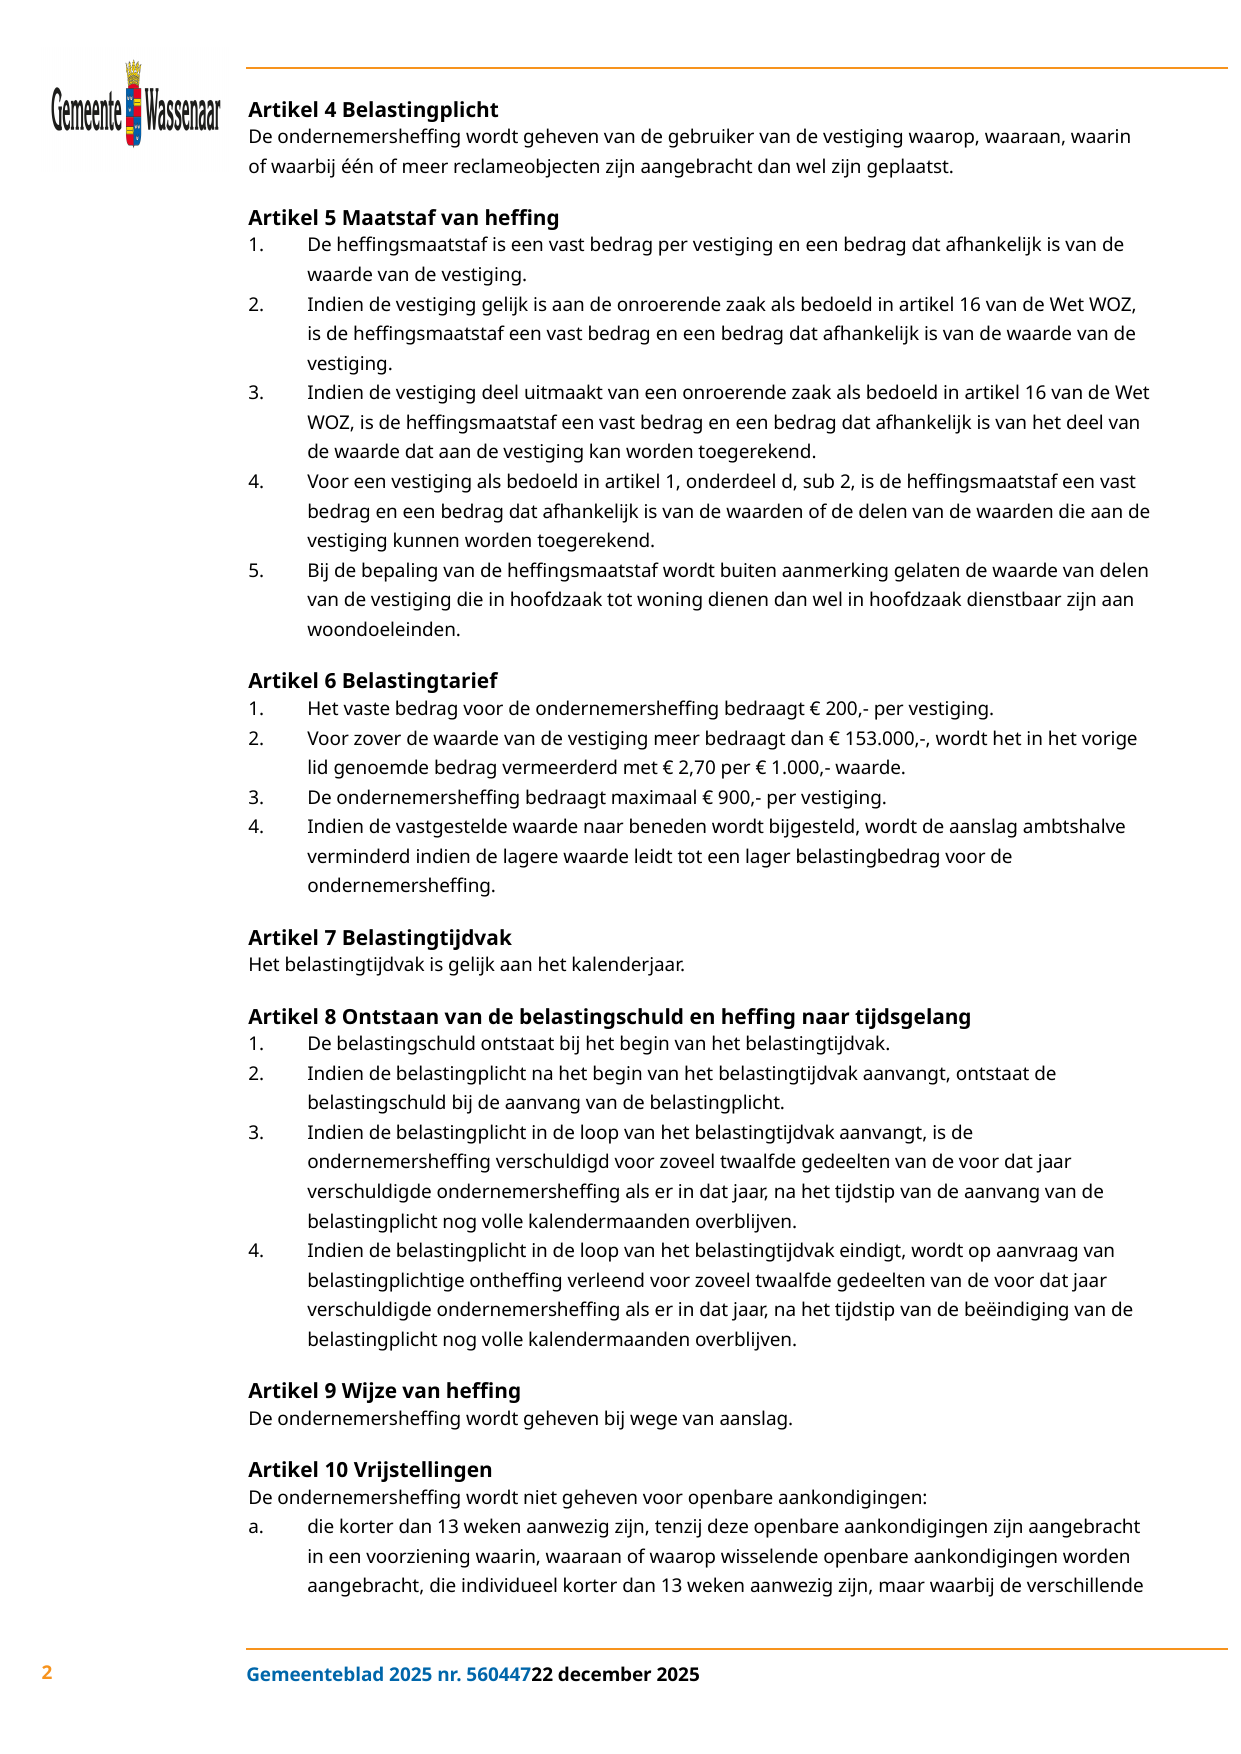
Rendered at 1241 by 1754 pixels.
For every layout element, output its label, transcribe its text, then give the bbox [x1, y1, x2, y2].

list De heffingsmaatstaf is een vast bedrag per vestiging en een bedrag dat afhankelijk is van de waarde van de vestiging. [248, 232, 1152, 287]
text Artikel 10 Vrijstellingen [248, 1455, 1152, 1484]
list die korter dan 13 weken aanwezig zijn, tenzij deze openbare aankondigingen zijn aangebracht in een voorziening waarin, waaraan of waarop wisselende openbare aankondigingen worden aangebracht, die individueel korter dan 13 weken aanwezig zijn, maar waarbij de verschillende [248, 1513, 1152, 1598]
list Voor zover de waarde van de vestiging meer bedraagt dan € 153.000,-, wordt het in het vorige lid genoemde bedrag vermeerderd met € 2,70 per € 1.000,- waarde. [248, 725, 1152, 780]
list De ondernemersheffing bedraagt maximaal € 900,- per vestiging. [248, 784, 1152, 809]
picture [41, 47, 231, 172]
text Artikel 6 Belastingtarief [248, 667, 1152, 695]
text Het belastingtijdvak is gelijk aan het kalenderjaar. [248, 951, 1152, 977]
text Artikel 4 Belastingplicht [248, 95, 1152, 123]
list Voor een vestiging als bedoeld in artikel 1, onderdeel d, sub 2, is de heffingsmaatstaf een vast bedrag en een bedrag dat afhankelijk is van de waarden of de delen van de waarden die aan de vestiging kunnen worden toegerekend. [248, 468, 1152, 553]
list Het vaste bedrag voor de ondernemersheffing bedraagt € 200,- per vestiging. [248, 695, 1152, 721]
text De ondernemersheffing wordt niet geheven voor openbare aankondigingen: [248, 1484, 1152, 1509]
text Artikel 7 Belastingtijdvak [248, 923, 1152, 951]
list Indien de belastingplicht in de loop van het belastingtijdvak aanvangt, is de ondernemersheffing verschuldigd voor zoveel twaalfde gedeelten van de voor dat jaar verschuldigde ondernemersheffing als er in dat jaar, na het tijdstip van de aanvang van de belastingplicht nog volle kalendermaanden overblijven. [248, 1119, 1152, 1233]
list Indien de vestiging deel uitmaakt van een onroerende zaak als bedoeld in artikel 16 van de Wet WOZ, is de heffingsmaatstaf een vast bedrag en een bedrag dat afhankelijk is van het deel van de waarde dat aan de vestiging kan worden toegerekend. [248, 379, 1152, 464]
list Bij de bepaling van de heffingsmaatstaf wordt buiten aanmerking gelaten de waarde van delen van de vestiging die in hoofdzaak tot woning dienen dan wel in hoofdzaak dienstbaar zijn aan woondoeleinden. [248, 557, 1152, 642]
text Artikel 8 Ontstaan van de belastingschuld en heffing naar tijdsgelang [248, 1002, 1152, 1030]
text Artikel 5 Maatstaf van heffing [248, 203, 1152, 232]
list Indien de vestiging gelijk is aan de onroerende zaak als bedoeld in artikel 16 van de Wet WOZ, is de heffingsmaatstaf een vast bedrag en een bedrag dat afhankelijk is van de waarde van de vestiging. [248, 291, 1152, 376]
text De ondernemersheffing wordt geheven bij wege van aanslag. [248, 1405, 1152, 1431]
list Indien de belastingplicht in de loop van het belastingtijdvak eindigt, wordt op aanvraag van belastingplichtige ontheffing verleend voor zoveel twaalfde gedeelten van de voor dat jaar verschuldigde ondernemersheffing als er in dat jaar, na het tijdstip van de beëindiging van de belastingplicht nog volle kalendermaanden overblijven. [248, 1237, 1152, 1352]
list Indien de belastingplicht na het begin van het belastingtijdvak aanvangt, ontstaat de belastingschuld bij de aanvang van de belastingplicht. [248, 1060, 1152, 1115]
text De ondernemersheffing wordt geheven van de gebruiker van de vestiging waarop, waaraan, waarin of waarbij één of meer reclameobjecten zijn aangebracht dan wel zijn geplaatst. [248, 123, 1152, 178]
list De belastingschuld ontstaat bij het begin van het belastingtijdvak. [248, 1030, 1152, 1056]
text Artikel 9 Wijze van heffing [248, 1377, 1152, 1405]
list Indien de vastgestelde waarde naar beneden wordt bijgesteld, wordt de aanslag ambtshalve verminderd indien de lagere waarde leidt tot een lager belastingbedrag voor de ondernemersheffing. [248, 813, 1152, 898]
